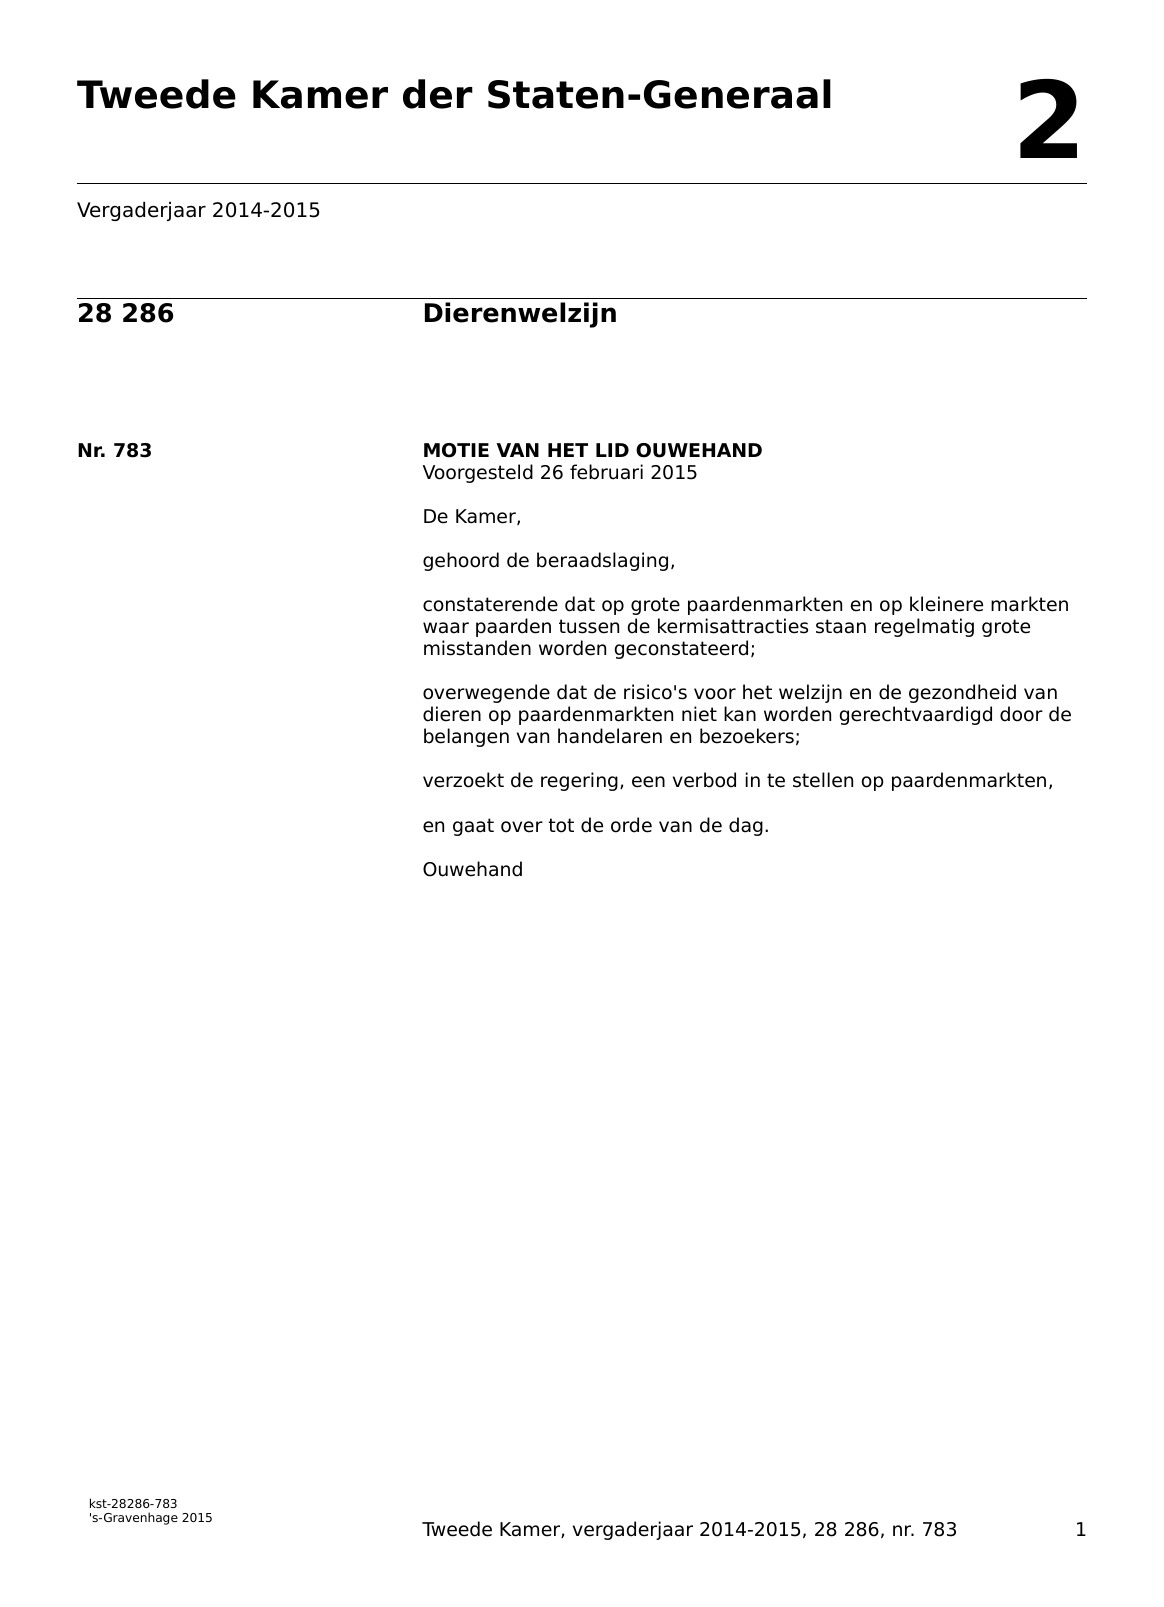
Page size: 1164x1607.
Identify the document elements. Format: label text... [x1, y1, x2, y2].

table_header Tweede Kamer der Staten-Generaal [77, 59, 886, 183]
text 's-Gravenhage 2015 [88, 1511, 323, 1525]
text constaterende dat op grote paardenmarkten en op kleinere markten waar paarden tussen de kermisattracties staan regelmatig grote misstanden worden geconstateerd; [422, 594, 1087, 660]
table_header 2 [886, 59, 1087, 183]
text en gaat over tot de orde van de dag. [422, 814, 1087, 837]
subtitle 28 286 Dierenwelzijn [77, 299, 1087, 329]
text De Kamer, [422, 506, 1087, 528]
text verzoekt de regering, een verbod in te stellen op paardenmarkten, [422, 770, 1087, 792]
text kst-28286-783 [88, 1497, 323, 1511]
table_cell Vergaderjaar 2014-2015 [77, 184, 1087, 298]
text overwegende dat de risico's voor het welzijn en de gezondheid van dieren op paardenmarkten niet kan worden gerechtvaardigd door de belangen van handelaren en bezoekers; [422, 682, 1087, 748]
text Ouwehand [422, 859, 1087, 881]
text gehoord de beraadslaging, [422, 550, 1087, 572]
text Voorgesteld 26 februari 2015 [422, 462, 1087, 484]
subtitle Nr. 783 MOTIE VAN HET LID OUWEHAND [77, 440, 1087, 462]
